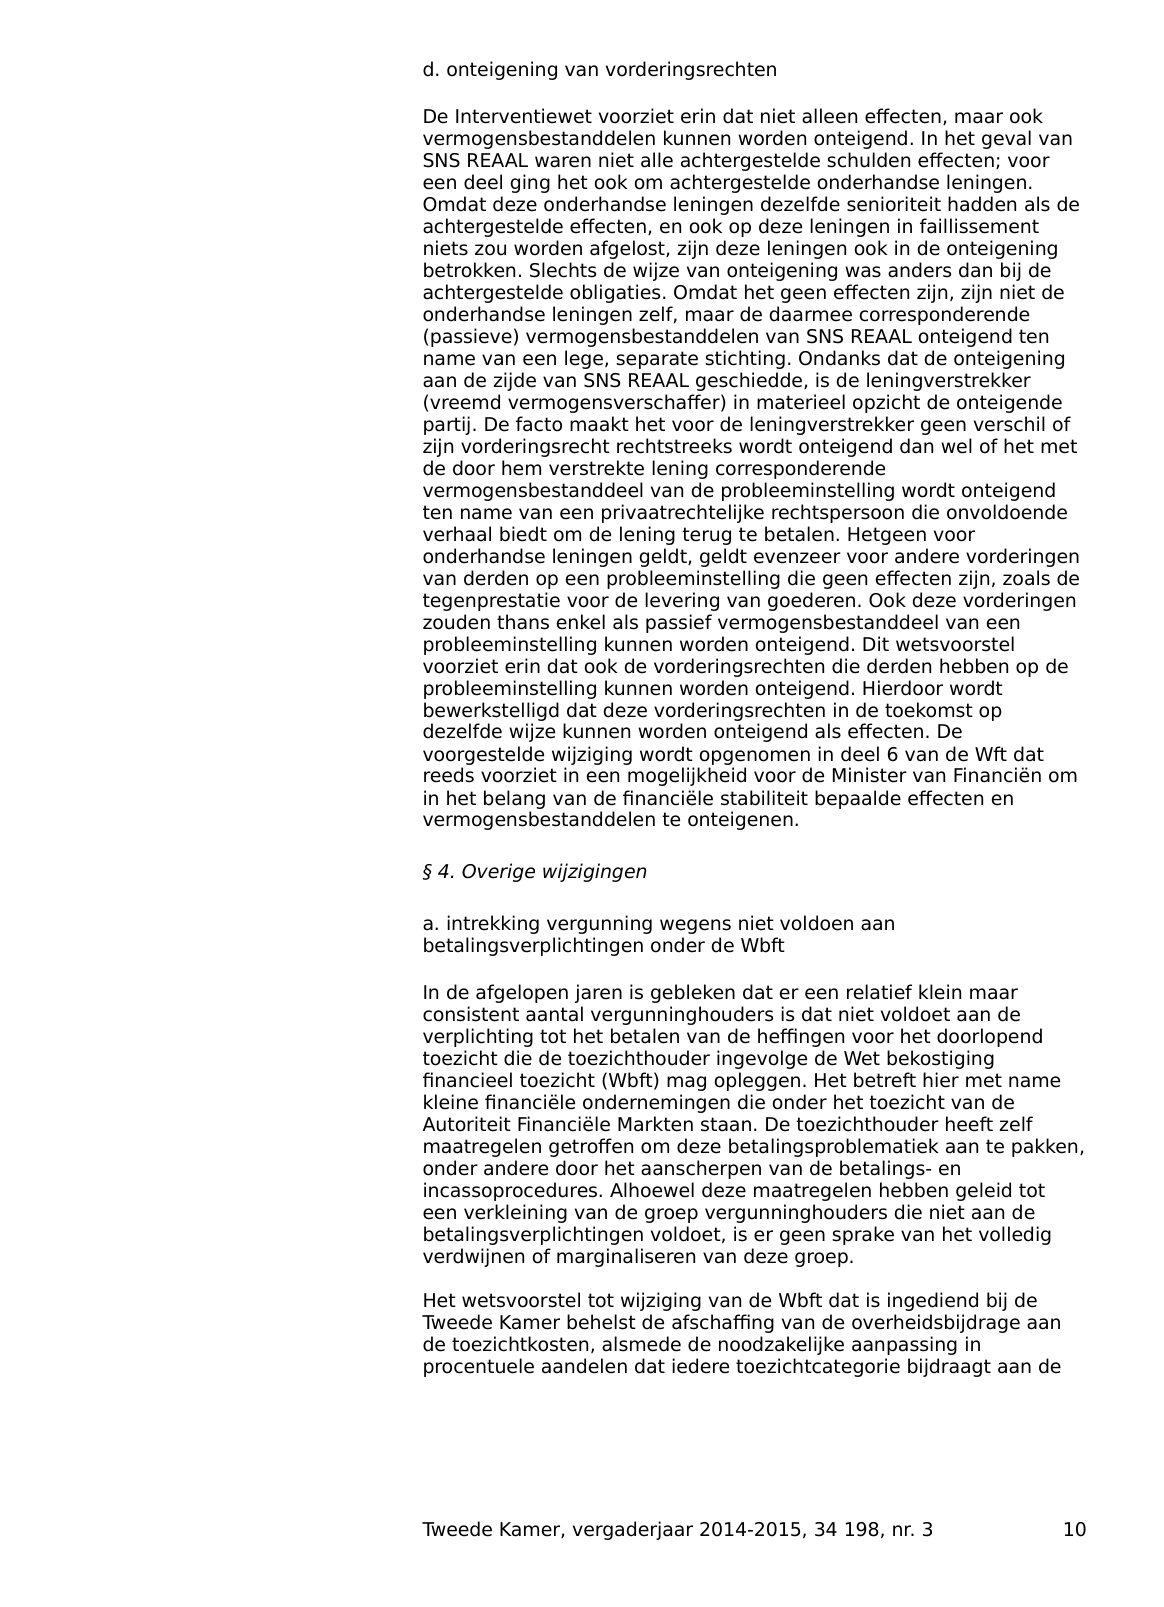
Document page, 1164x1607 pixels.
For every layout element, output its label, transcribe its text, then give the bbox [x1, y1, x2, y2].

subtitle § 4. Overige wijzigingen [422, 861, 1087, 883]
text De Interventiewet voorziet erin dat niet alleen effecten, maar ook vermogensbestanddelen kunnen worden onteigend. In het geval van SNS REAAL waren niet alle achtergestelde schulden effecten; voor een deel ging het ook om achtergestelde onderhandse leningen. Omdat deze onderhandse leningen dezelfde senioriteit hadden als de achtergestelde effecten, en ook op deze leningen in faillissement niets zou worden afgelost, zijn deze leningen ook in de onteigening betrokken. Slechts de wijze van onteigening was anders dan bij de achtergestelde obligaties. Omdat het geen effecten zijn, zijn niet de onderhandse leningen zelf, maar de daarmee corresponderende (passieve) vermogensbestanddelen van SNS REAAL onteigend ten name van een lege, separate stichting. Ondanks dat de onteigening aan de zijde van SNS REAAL geschiedde, is de leningverstrekker (vreemd vermogensverschaffer) in materieel opzicht de onteigende partij. De facto maakt het voor de leningverstrekker geen verschil of zijn vorderingsrecht rechtstreeks wordt onteigend dan wel of het met de door hem verstrekte lening corresponderende vermogensbestanddeel van de probleeminstelling wordt onteigend ten name van een privaatrechtelijke rechtspersoon die onvoldoende verhaal biedt om de lening terug te betalen. Hetgeen voor onderhandse leningen geldt, geldt evenzeer voor andere vorderingen van derden op een probleeminstelling die geen effecten zijn, zoals de tegenprestatie voor de levering van goederen. Ook deze vorderingen zouden thans enkel als passief vermogensbestanddeel van een probleeminstelling kunnen worden onteigend. Dit wetsvoorstel voorziet erin dat ook de vorderingsrechten die derden hebben op de probleeminstelling kunnen worden onteigend. Hierdoor wordt bewerkstelligd dat deze vorderingsrechten in de toekomst op dezelfde wijze kunnen worden onteigend als effecten. De voorgestelde wijziging wordt opgenomen in deel 6 van de Wft dat reeds voorziet in een mogelijkheid voor de Minister van Financiën om in het belang van de financiële stabiliteit bepaalde effecten en vermogensbestanddelen te onteigenen. [422, 106, 1087, 831]
text Het wetsvoorstel tot wijziging van de Wbft dat is ingediend bij de Tweede Kamer behelst de afschaffing van de overheidsbijdrage aan de toezichtkosten, alsmede de noodzakelijke aanpassing in procentuele aandelen dat iedere toezichtcategorie bijdraagt aan de [422, 1290, 1087, 1378]
subtitle d. onteigening van vorderingsrechten [422, 59, 1087, 81]
text In de afgelopen jaren is gebleken dat er een relatief klein maar consistent aantal vergunninghouders is dat niet voldoet aan de verplichting tot het betalen van de heffingen voor het doorlopend toezicht die de toezichthouder ingevolge de Wet bekostiging financieel toezicht (Wbft) mag opleggen. Het betreft hier met name kleine financiële ondernemingen die onder het toezicht van de Autoriteit Financiële Markten staan. De toezichthouder heeft zelf maatregelen getroffen om deze betalingsproblematiek aan te pakken, onder andere door het aanscherpen van de betalings- en incassoprocedures. Alhoewel deze maatregelen hebben geleid tot een verkleining van de groep vergunninghouders die niet aan de betalingsverplichtingen voldoet, is er geen sprake van het volledig verdwijnen of marginaliseren van deze groep. [422, 982, 1087, 1268]
subtitle a. intrekking vergunning wegens niet voldoen aan betalingsverplichtingen onder de Wbft [422, 913, 1087, 957]
